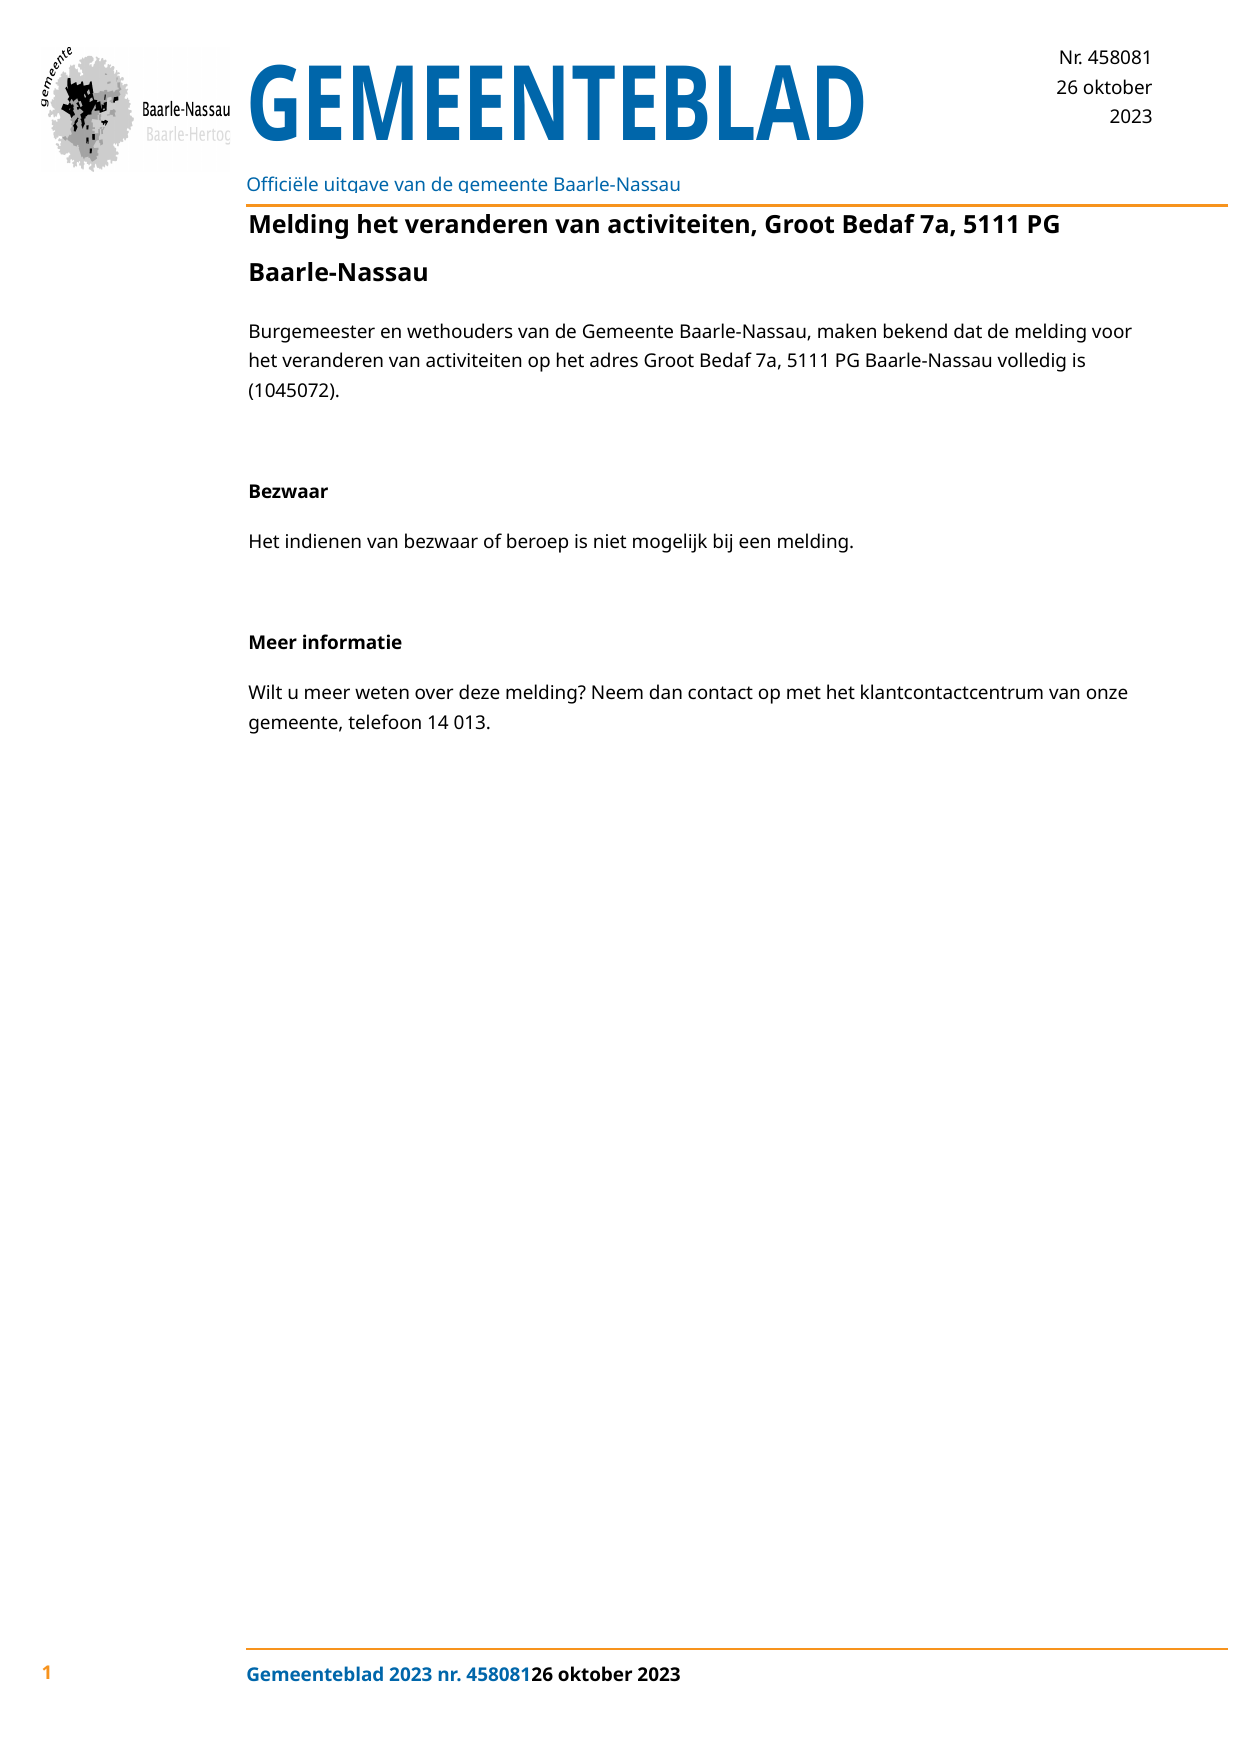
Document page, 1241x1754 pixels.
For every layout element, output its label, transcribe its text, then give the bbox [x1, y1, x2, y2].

text Bezwaar [248, 478, 1152, 504]
text Wilt u meer weten over deze melding? Neem dan contact op met het klantcontactcentrum van onze gemeente, telefoon 14 013. [248, 679, 1152, 735]
picture [41, 47, 231, 172]
text Meer informatie [248, 629, 1152, 655]
text Burgemeester en wethouders van de Gemeente Baarle-Nassau, maken bekend dat de melding voor het veranderen van activiteiten op het adres Groot Bedaf 7a, 5111 PG Baarle-Nassau volledig is (1045072). [248, 318, 1152, 403]
text Melding het veranderen van activiteiten, Groot Bedaf 7a, 5111 PG Baarle-Nassau [248, 207, 1152, 288]
text Het indienen van bezwaar of beroep is niet mogelijk bij een melding. [248, 528, 1152, 554]
